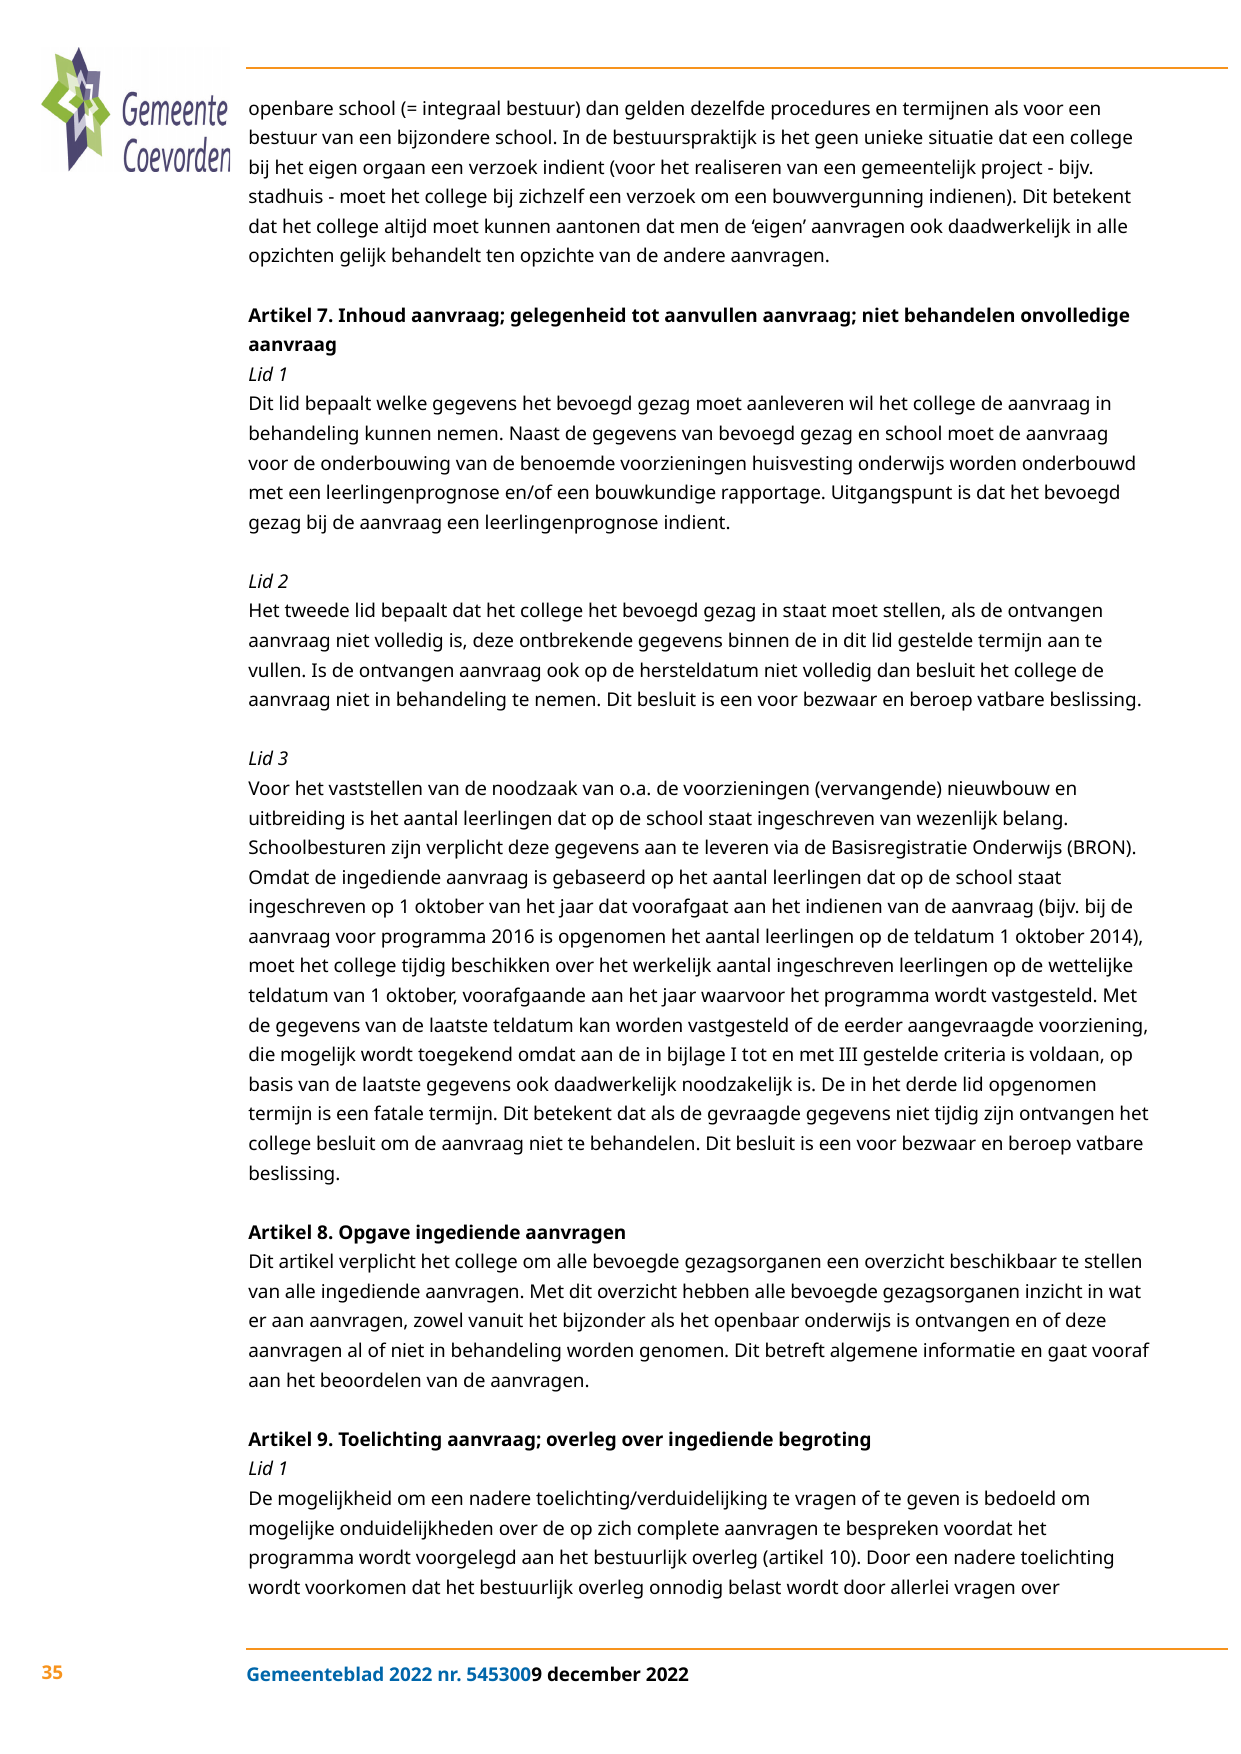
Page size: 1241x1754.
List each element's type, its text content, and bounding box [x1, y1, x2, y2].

text openbare school (= integraal bestuur) dan gelden dezelfde procedures en termijnen als voor een bestuur van een bijzondere school. In de bestuurspraktijk is het geen unieke situatie dat een college bij het eigen orgaan een verzoek indient (voor het realiseren van een gemeentelijk project - bijv. stadhuis - moet het college bij zichzelf een verzoek om een bouwvergunning indienen). Dit betekent dat het college altijd moet kunnen aantonen dat men de ‘eigen’ aanvragen ook daadwerkelijk in alle opzichten gelijk behandelt ten opzichte van de andere aanvragen. [248, 95, 1152, 268]
picture [41, 47, 231, 172]
text Artikel 7. Inhoud aanvraag; gelegenheid tot aanvullen aanvraag; niet behandelen onvolledige aanvraag [248, 302, 1152, 357]
text Artikel 8. Opgave ingediende aanvragen [248, 1219, 1152, 1245]
text Het tweede lid bepaalt dat het college het bevoegd gezag in staat moet stellen, als de ontvangen aanvraag niet volledig is, deze ontbrekende gegevens binnen de in dit lid gestelde termijn aan te vullen. Is de ontvangen aanvraag ook op de hersteldatum niet volledig dan besluit het college de aanvraag niet in behandeling te nemen. Dit besluit is een voor bezwaar en beroep vatbare beslissing. [248, 598, 1152, 712]
text Artikel 9. Toelichting aanvraag; overleg over ingediende begroting [248, 1426, 1152, 1452]
text Lid 2 [248, 568, 1152, 594]
text Lid 1 [248, 1456, 1152, 1481]
text Voor het vaststellen van de noodzaak van o.a. de voorzieningen (vervangende) nieuwbouw en uitbreiding is het aantal leerlingen dat op de school staat ingeschreven van wezenlijk belang. Schoolbesturen zijn verplicht deze gegevens aan te leveren via de Basisregistratie Onderwijs (BRON). Omdat de ingediende aanvraag is gebaseerd op het aantal leerlingen dat op de school staat ingeschreven op 1 oktober van het jaar dat voorafgaat aan het indienen van de aanvraag (bijv. bij de aanvraag voor programma 2016 is opgenomen het aantal leerlingen op de teldatum 1 oktober 2014), moet het college tijdig beschikken over het werkelijk aantal ingeschreven leerlingen op de wettelijke teldatum van 1 oktober, voorafgaande aan het jaar waarvoor het programma wordt vastgesteld. Met de gegevens van de laatste teldatum kan worden vastgesteld of de eerder aangevraagde voorziening, die mogelijk wordt toegekend omdat aan de in bijlage I tot en met III gestelde criteria is voldaan, op basis van de laatste gegevens ook daadwerkelijk noodzakelijk is. De in het derde lid opgenomen termijn is een fatale termijn. Dit betekent dat als de gevraagde gegevens niet tijdig zijn ontvangen het college besluit om de aanvraag niet te behandelen. Dit besluit is een voor bezwaar en beroep vatbare beslissing. [248, 775, 1152, 1186]
text Dit lid bepaalt welke gegevens het bevoegd gezag moet aanleveren wil het college de aanvraag in behandeling kunnen nemen. Naast de gegevens van bevoegd gezag en school moet de aanvraag voor de onderbouwing van de benoemde voorzieningen huisvesting onderwijs worden onderbouwd met een leerlingenprognose en/of een bouwkundige rapportage. Uitgangspunt is dat het bevoegd gezag bij de aanvraag een leerlingenprognose indient. [248, 391, 1152, 535]
text Dit artikel verplicht het college om alle bevoegde gezagsorganen een overzicht beschikbaar te stellen van alle ingediende aanvragen. Met dit overzicht hebben alle bevoegde gezagsorganen inzicht in wat er aan aanvragen, zowel vanuit het bijzonder als het openbaar onderwijs is ontvangen en of deze aanvragen al of niet in behandeling worden genomen. Dit betreft algemene informatie en gaat vooraf aan het beoordelen van de aanvragen. [248, 1248, 1152, 1393]
text Lid 3 [248, 746, 1152, 771]
text Lid 1 [248, 361, 1152, 387]
text De mogelijkheid om een nadere toelichting/verduidelijking te vragen of te geven is bedoeld om mogelijke onduidelijkheden over de op zich complete aanvragen te bespreken voordat het programma wordt voorgelegd aan het bestuurlijk overleg (artikel 10). Door een nadere toelichting wordt voorkomen dat het bestuurlijk overleg onnodig belast wordt door allerlei vragen over [248, 1485, 1152, 1600]
